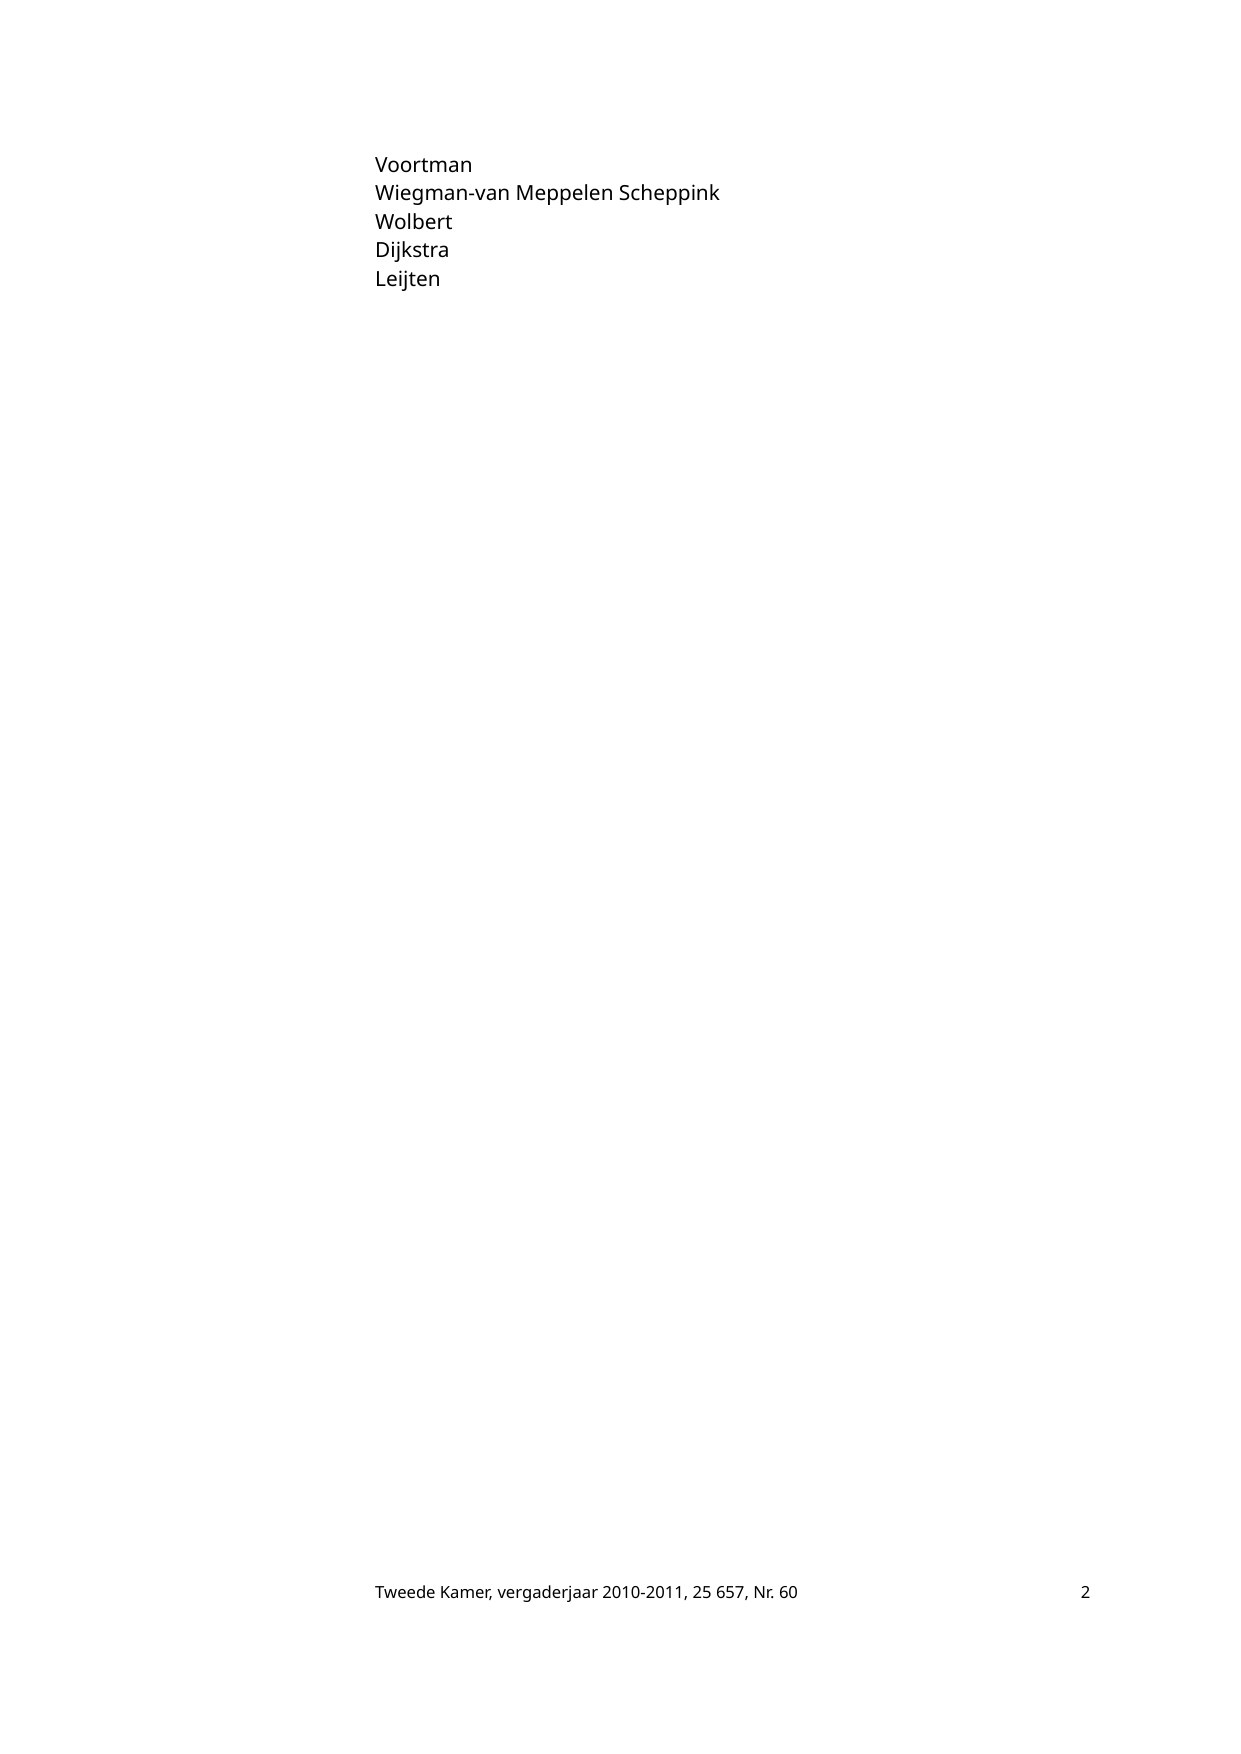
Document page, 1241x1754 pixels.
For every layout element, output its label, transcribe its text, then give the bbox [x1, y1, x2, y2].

text Dijkstra [375, 235, 1090, 264]
text Leijten [375, 264, 1090, 292]
text Wiegman-van Meppelen Scheppink [375, 178, 1090, 207]
text Voortman [375, 150, 1090, 178]
text Wolbert [375, 207, 1090, 235]
